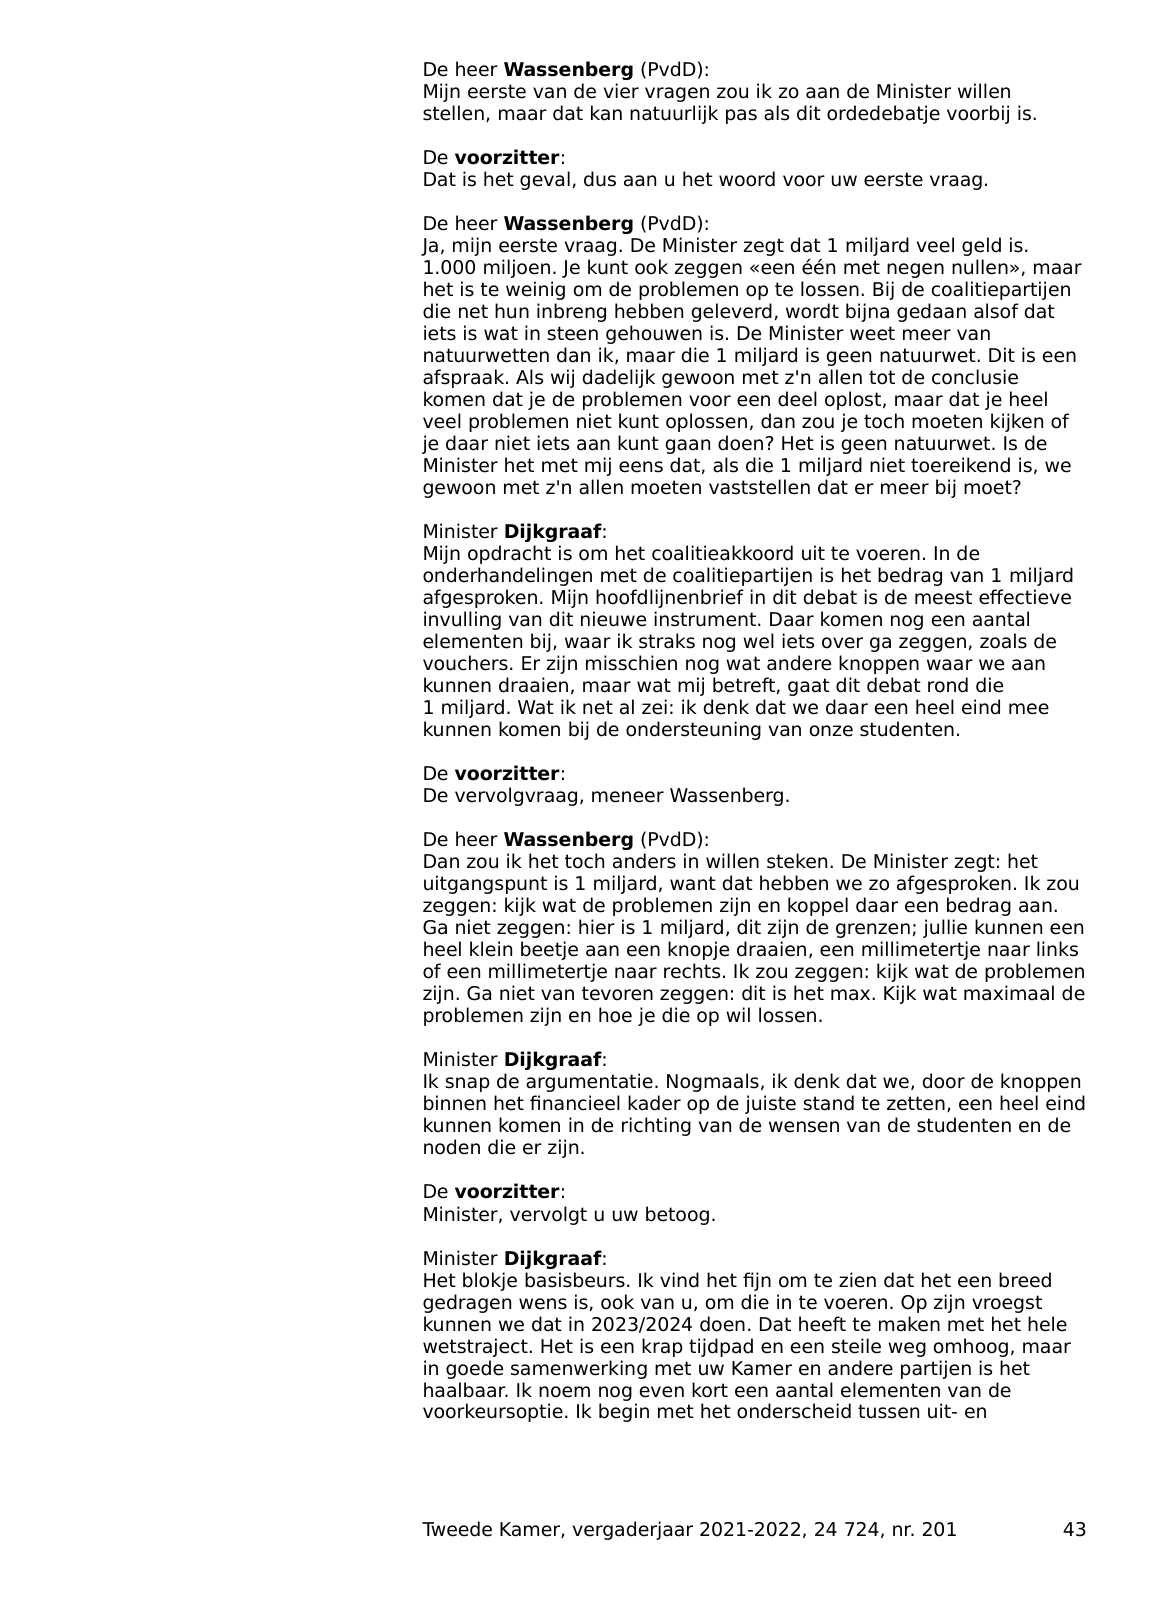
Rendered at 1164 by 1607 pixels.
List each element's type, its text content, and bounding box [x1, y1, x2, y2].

text De heer Wassenberg (PvdD): [422, 829, 1087, 851]
text Mijn opdracht is om het coalitieakkoord uit te voeren. In de onderhandelingen met de coalitiepartijen is het bedrag van 1 miljard afgesproken. Mijn hoofdlijnenbrief in dit debat is de meest effectieve invulling van dit nieuwe instrument. Daar komen nog een aantal elementen bij, waar ik straks nog wel iets over ga zeggen, zoals de vouchers. Er zijn misschien nog wat andere knoppen waar we aan kunnen draaien, maar wat mij betreft, gaat dit debat rond die 1 miljard. Wat ik net al zei: ik denk dat we daar een heel eind mee kunnen komen bij de ondersteuning van onze studenten. [422, 543, 1087, 741]
text Ja, mijn eerste vraag. De Minister zegt dat 1 miljard veel geld is. 1.000 miljoen. Je kunt ook zeggen «een één met negen nullen», maar het is te weinig om de problemen op te lossen. Bij de coalitiepartijen die net hun inbreng hebben geleverd, wordt bijna gedaan alsof dat iets is wat in steen gehouwen is. De Minister weet meer van natuurwetten dan ik, maar die 1 miljard is geen natuurwet. Dit is een afspraak. Als wij dadelijk gewoon met z'n allen tot de conclusie komen dat je de problemen voor een deel oplost, maar dat je heel veel problemen niet kunt oplossen, dan zou je toch moeten kijken of je daar niet iets aan kunt gaan doen? Het is geen natuurwet. Is de Minister het met mij eens dat, als die 1 miljard niet toereikend is, we gewoon met z'n allen moeten vaststellen dat er meer bij moet? [422, 235, 1087, 499]
text Minister, vervolgt u uw betoog. [422, 1203, 1087, 1225]
text Het blokje basisbeurs. Ik vind het fijn om te zien dat het een breed gedragen wens is, ook van u, om die in te voeren. Op zijn vroegst kunnen we dat in 2023/2024 doen. Dat heeft te maken met het hele wetstraject. Het is een krap tijdpad en een steile weg omhoog, maar in goede samenwerking met uw Kamer en andere partijen is het haalbaar. Ik noem nog even kort een aantal elementen van de voorkeursoptie. Ik begin met het onderscheid tussen uit- en [422, 1269, 1087, 1423]
text Ik snap de argumentatie. Nogmaals, ik denk dat we, door de knoppen binnen het financieel kader op de juiste stand te zetten, een heel eind kunnen komen in de richting van de wensen van de studenten en de noden die er zijn. [422, 1071, 1087, 1159]
text De voorzitter: [422, 763, 1087, 785]
text Mijn eerste van de vier vragen zou ik zo aan de Minister willen stellen, maar dat kan natuurlijk pas als dit ordedebatje voorbij is. [422, 81, 1087, 125]
text De heer Wassenberg (PvdD): [422, 59, 1087, 81]
text De heer Wassenberg (PvdD): [422, 213, 1087, 235]
text Dan zou ik het toch anders in willen steken. De Minister zegt: het uitgangspunt is 1 miljard, want dat hebben we zo afgesproken. Ik zou zeggen: kijk wat de problemen zijn en koppel daar een bedrag aan. Ga niet zeggen: hier is 1 miljard, dit zijn de grenzen; jullie kunnen een heel klein beetje aan een knopje draaien, een millimetertje naar links of een millimetertje naar rechts. Ik zou zeggen: kijk wat de problemen zijn. Ga niet van tevoren zeggen: dit is het max. Kijk wat maximaal de problemen zijn en hoe je die op wil lossen. [422, 851, 1087, 1027]
text Dat is het geval, dus aan u het woord voor uw eerste vraag. [422, 169, 1087, 191]
text De voorzitter: [422, 1181, 1087, 1203]
text Minister Dijkgraaf: [422, 1049, 1087, 1071]
text De voorzitter: [422, 147, 1087, 169]
text Minister Dijkgraaf: [422, 521, 1087, 543]
text De vervolgvraag, meneer Wassenberg. [422, 785, 1087, 807]
text Minister Dijkgraaf: [422, 1248, 1087, 1269]
